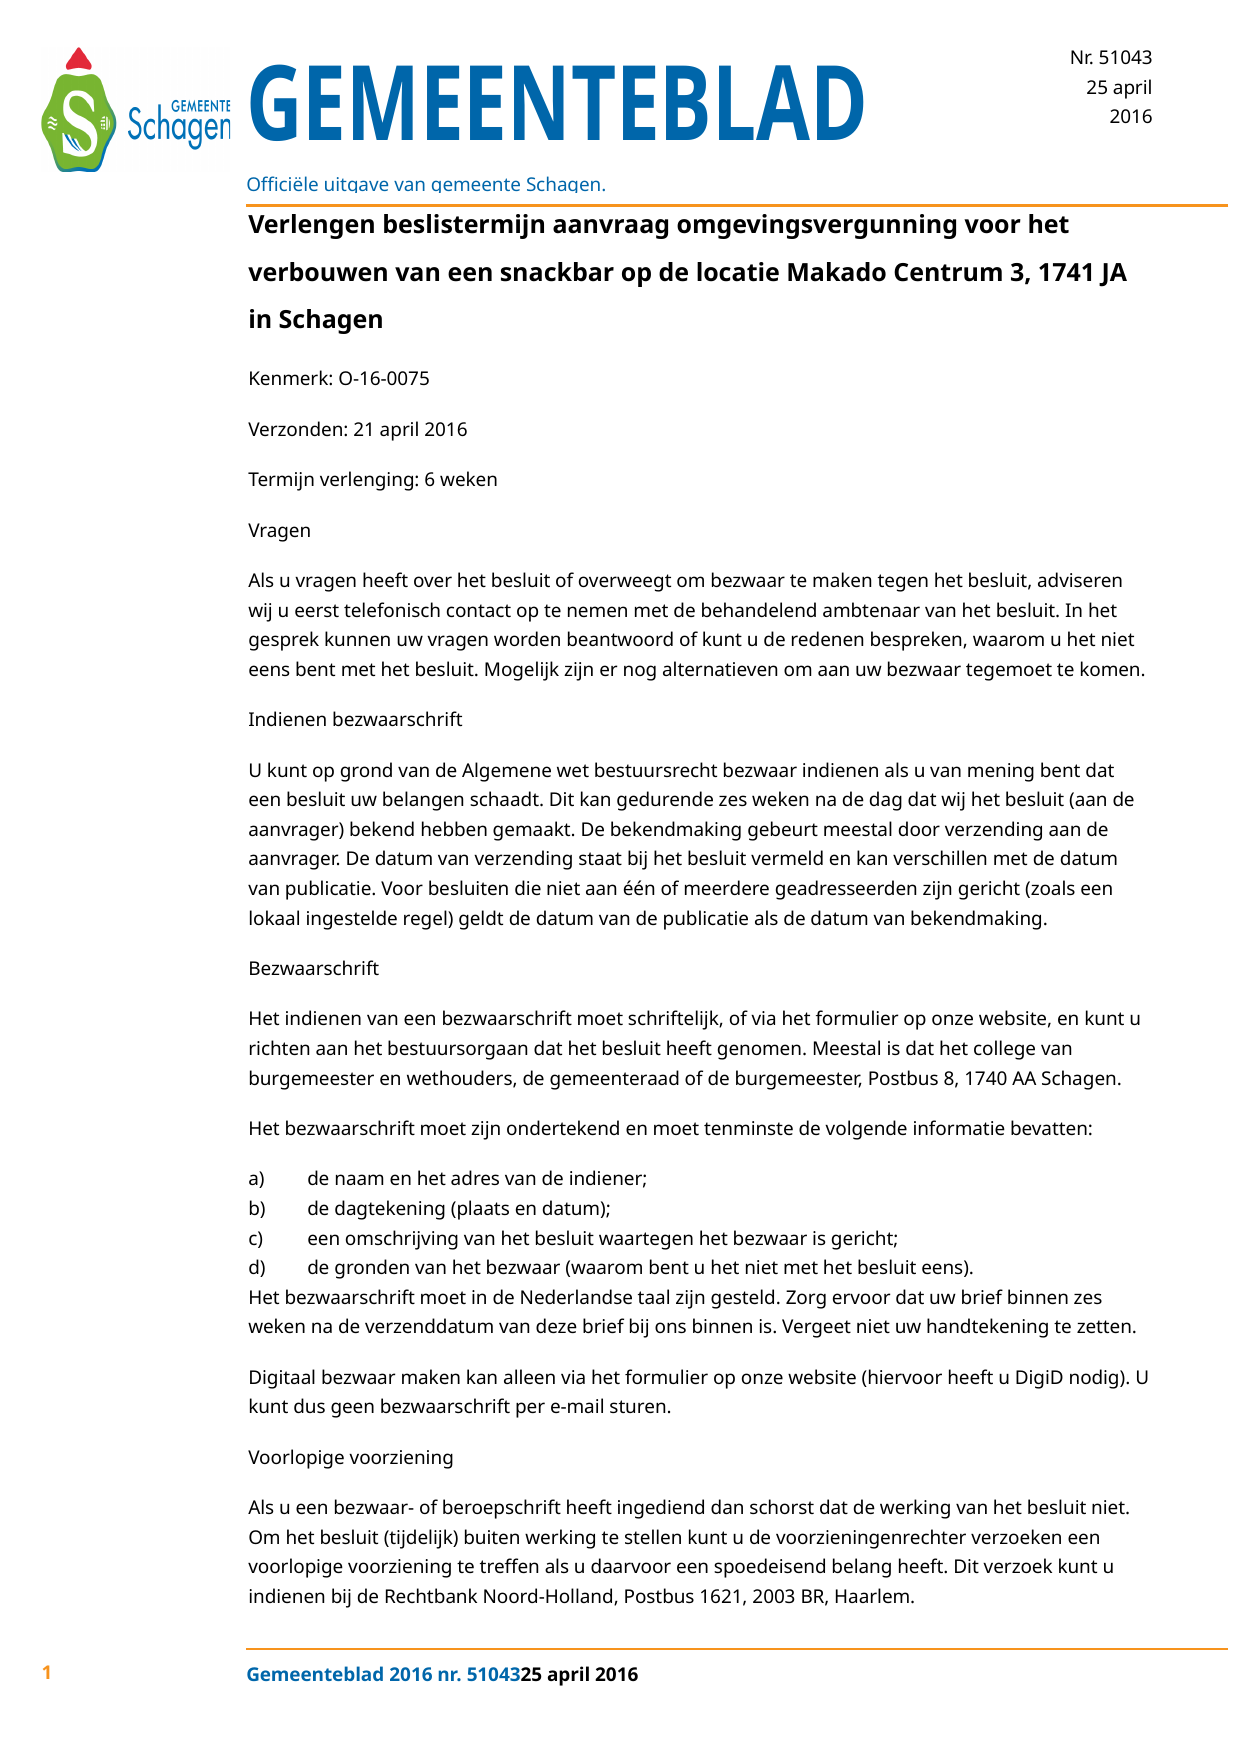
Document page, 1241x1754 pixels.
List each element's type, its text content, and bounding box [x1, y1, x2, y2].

text Verlengen beslistermijn aanvraag omgevingsvergunning voor het verbouwen van een snackbar op de locatie Makado Centrum 3, 1741 JA in Schagen [248, 207, 1152, 336]
text Indienen bezwaarschrift [248, 706, 1152, 732]
text Voorlopige voorziening [248, 1444, 1152, 1469]
text Termijn verlenging: 6 weken [248, 466, 1152, 492]
text Digitaal bezwaar maken kan alleen via het formulier op onze website (hiervoor heeft u DigiD nodig). U kunt dus geen bezwaarschrift per e-mail sturen. [248, 1364, 1152, 1419]
text U kunt op grond van de Algemene wet bestuursrecht bezwaar indienen als u van mening bent dat een besluit uw belangen schaadt. Dit kan gedurende zes weken na de dag dat wij het besluit (aan de aanvrager) bekend hebben gemaakt. De bekendmaking gebeurt meestal door verzending aan de aanvrager. De datum van verzending staat bij het besluit vermeld en kan verschillen met de datum van publicatie. Voor besluiten die niet aan één of meerdere geadresseerden zijn gericht (zoals een lokaal ingestelde regel) geldt de datum van de publicatie als de datum van bekendmaking. [248, 757, 1152, 930]
text Het bezwaarschrift moet in de Nederlandse taal zijn gesteld. Zorg ervoor dat uw brief binnen zes weken na de verzenddatum van deze brief bij ons binnen is. Vergeet niet uw handtekening te zetten. [248, 1284, 1152, 1339]
text Bezwaarschrift [248, 955, 1152, 981]
text Kenmerk: O-16-0075 [248, 366, 1152, 391]
list de naam en het adres van de indiener; [248, 1166, 1152, 1191]
text Vragen [248, 517, 1152, 542]
list de dagtekening (plaats en datum); [248, 1195, 1152, 1221]
list de gronden van het bezwaar (waarom bent u het niet met het besluit eens). [248, 1254, 1152, 1280]
text Het indienen van een bezwaarschrift moet schriftelijk, of via het formulier op onze website, en kunt u richten aan het bestuursorgaan dat het besluit heeft genomen. Meestal is dat het college van burgemeester en wethouders, de gemeenteraad of de burgemeester, Postbus 8, 1740 AA Schagen. [248, 1006, 1152, 1090]
picture [41, 47, 231, 172]
text Het bezwaarschrift moet zijn ondertekend en moet tenminste de volgende informatie bevatten: [248, 1115, 1152, 1141]
list een omschrijving van het besluit waartegen het bezwaar is gericht; [248, 1225, 1152, 1250]
text Verzonden: 21 april 2016 [248, 416, 1152, 442]
text Als u een bezwaar- of beroepschrift heeft ingediend dan schorst dat de werking van het besluit niet. Om het besluit (tijdelijk) buiten werking te stellen kunt u de voorzieningenrechter verzoeken een voorlopige voorziening te treffen als u daarvoor een spoedeisend belang heeft. Dit verzoek kunt u indienen bij de Rechtbank Noord-Holland, Postbus 1621, 2003 BR, Haarlem. [248, 1494, 1152, 1609]
text Als u vragen heeft over het besluit of overweegt om bezwaar te maken tegen het besluit, adviseren wij u eerst telefonisch contact op te nemen met de behandelend ambtenaar van het besluit. In het gesprek kunnen uw vragen worden beantwoord of kunt u de redenen bespreken, waarom u het niet eens bent met het besluit. Mogelijk zijn er nog alternatieven om aan uw bezwaar tegemoet te komen. [248, 567, 1152, 682]
